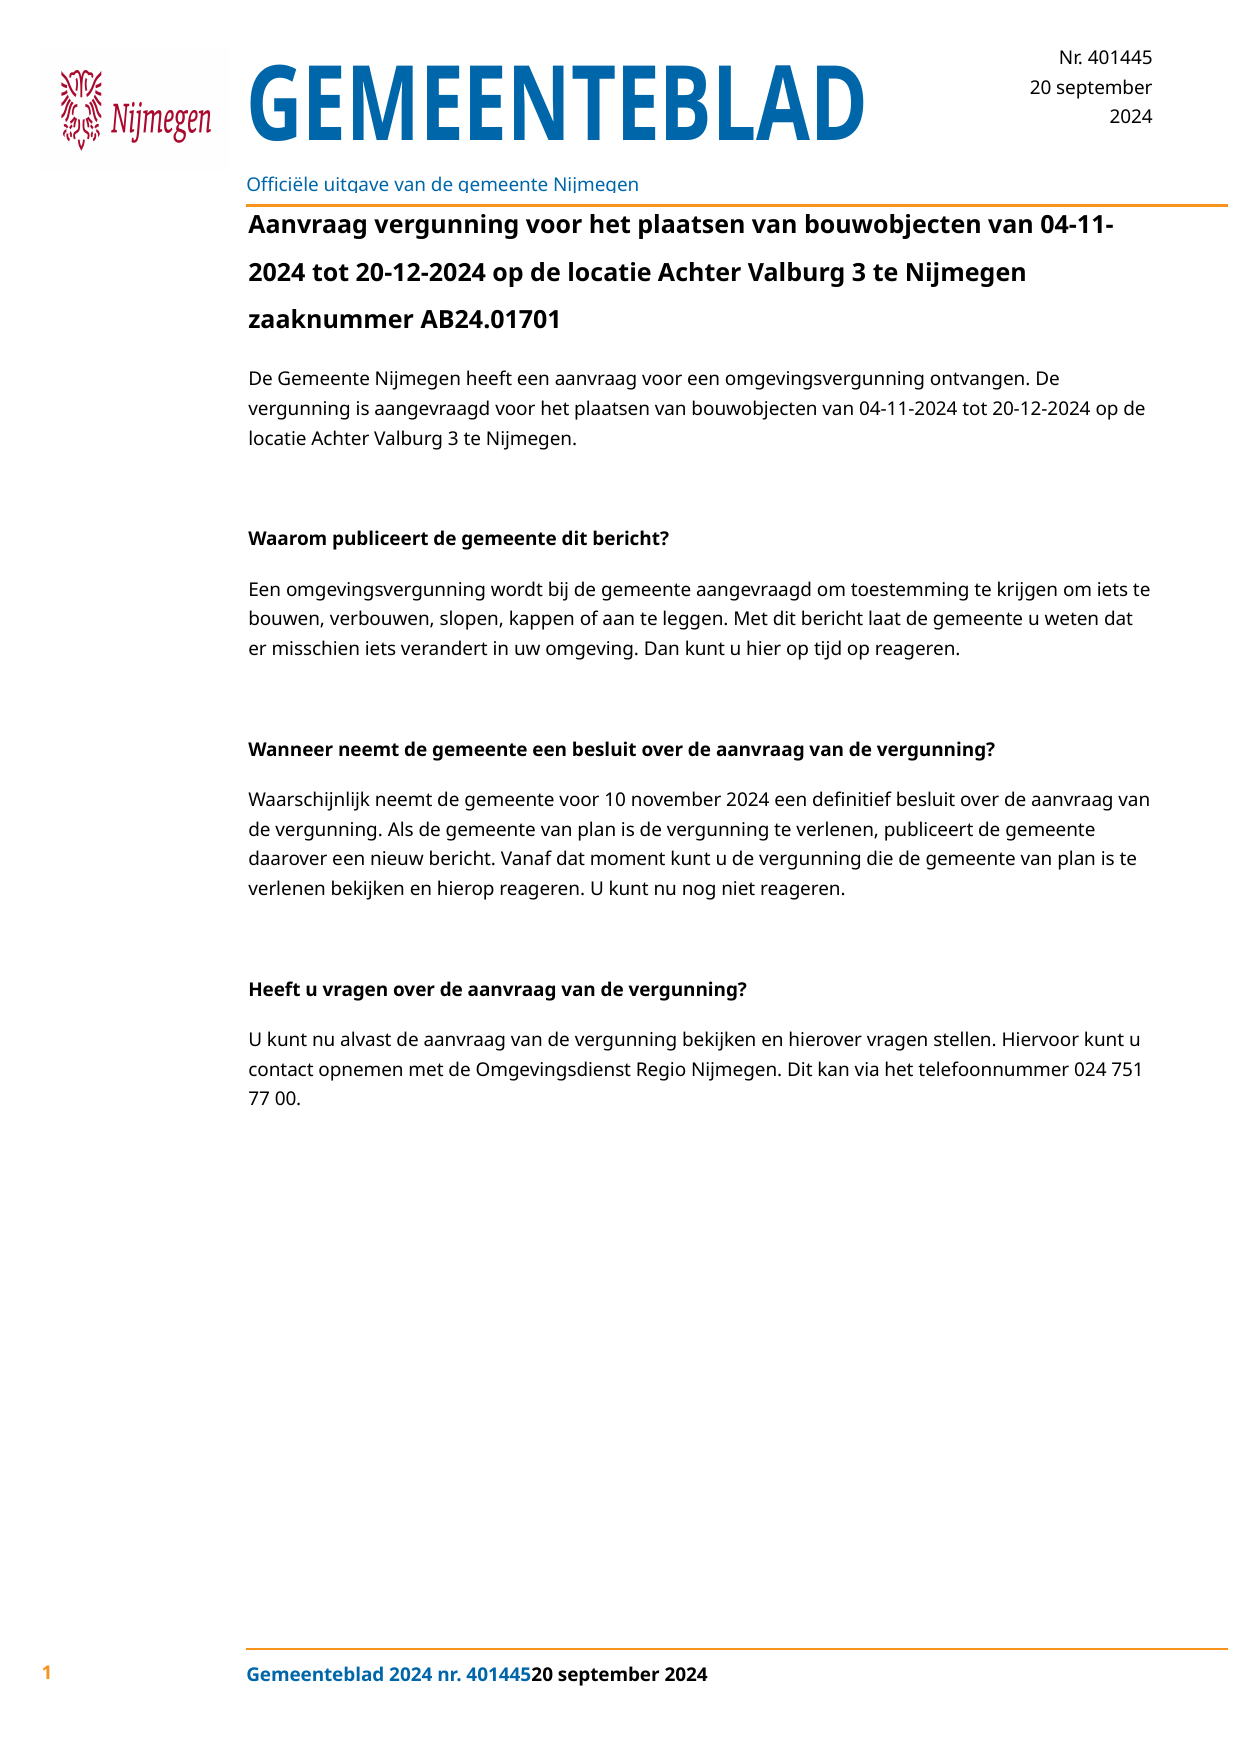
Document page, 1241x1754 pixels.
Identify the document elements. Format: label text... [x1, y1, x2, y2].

text Heeft u vragen over de aanvraag van de vergunning? [248, 976, 1152, 1002]
text Waarom publiceert de gemeente dit bericht? [248, 526, 1152, 551]
text Waarschijnlijk neemt de gemeente voor 10 november 2024 een definitief besluit over de aanvraag van de vergunning. Als de gemeente van plan is de vergunning te verlenen, publiceert de gemeente daarover een nieuw bericht. Vanaf dat moment kunt u de vergunning die de gemeente van plan is te verlenen bekijken en hierop reageren. U kunt nu nog niet reageren. [248, 786, 1152, 901]
text Een omgevingsvergunning wordt bij de gemeente aangevraagd om toestemming te krijgen om iets te bouwen, verbouwen, slopen, kappen of aan te leggen. Met dit bericht laat de gemeente u weten dat er misschien iets verandert in uw omgeving. Dan kunt u hier op tijd op reageren. [248, 576, 1152, 661]
text U kunt nu alvast de aanvraag van de vergunning bekijken en hierover vragen stellen. Hiervoor kunt u contact opnemen met de Omgevingsdienst Regio Nijmegen. Dit kan via het telefoonnummer 024 751 77 00. [248, 1026, 1152, 1111]
picture [41, 47, 231, 172]
text Aanvraag vergunning voor het plaatsen van bouwobjecten van 04-11-2024 tot 20-12-2024 op de locatie Achter Valburg 3 te Nijmegen zaaknummer AB24.01701 [248, 207, 1152, 336]
text Wanneer neemt de gemeente een besluit over de aanvraag van de vergunning? [248, 736, 1152, 762]
text De Gemeente Nijmegen heeft een aanvraag voor een omgevingsvergunning ontvangen. De vergunning is aangevraagd voor het plaatsen van bouwobjecten van 04-11-2024 tot 20-12-2024 op de locatie Achter Valburg 3 te Nijmegen. [248, 366, 1152, 450]
